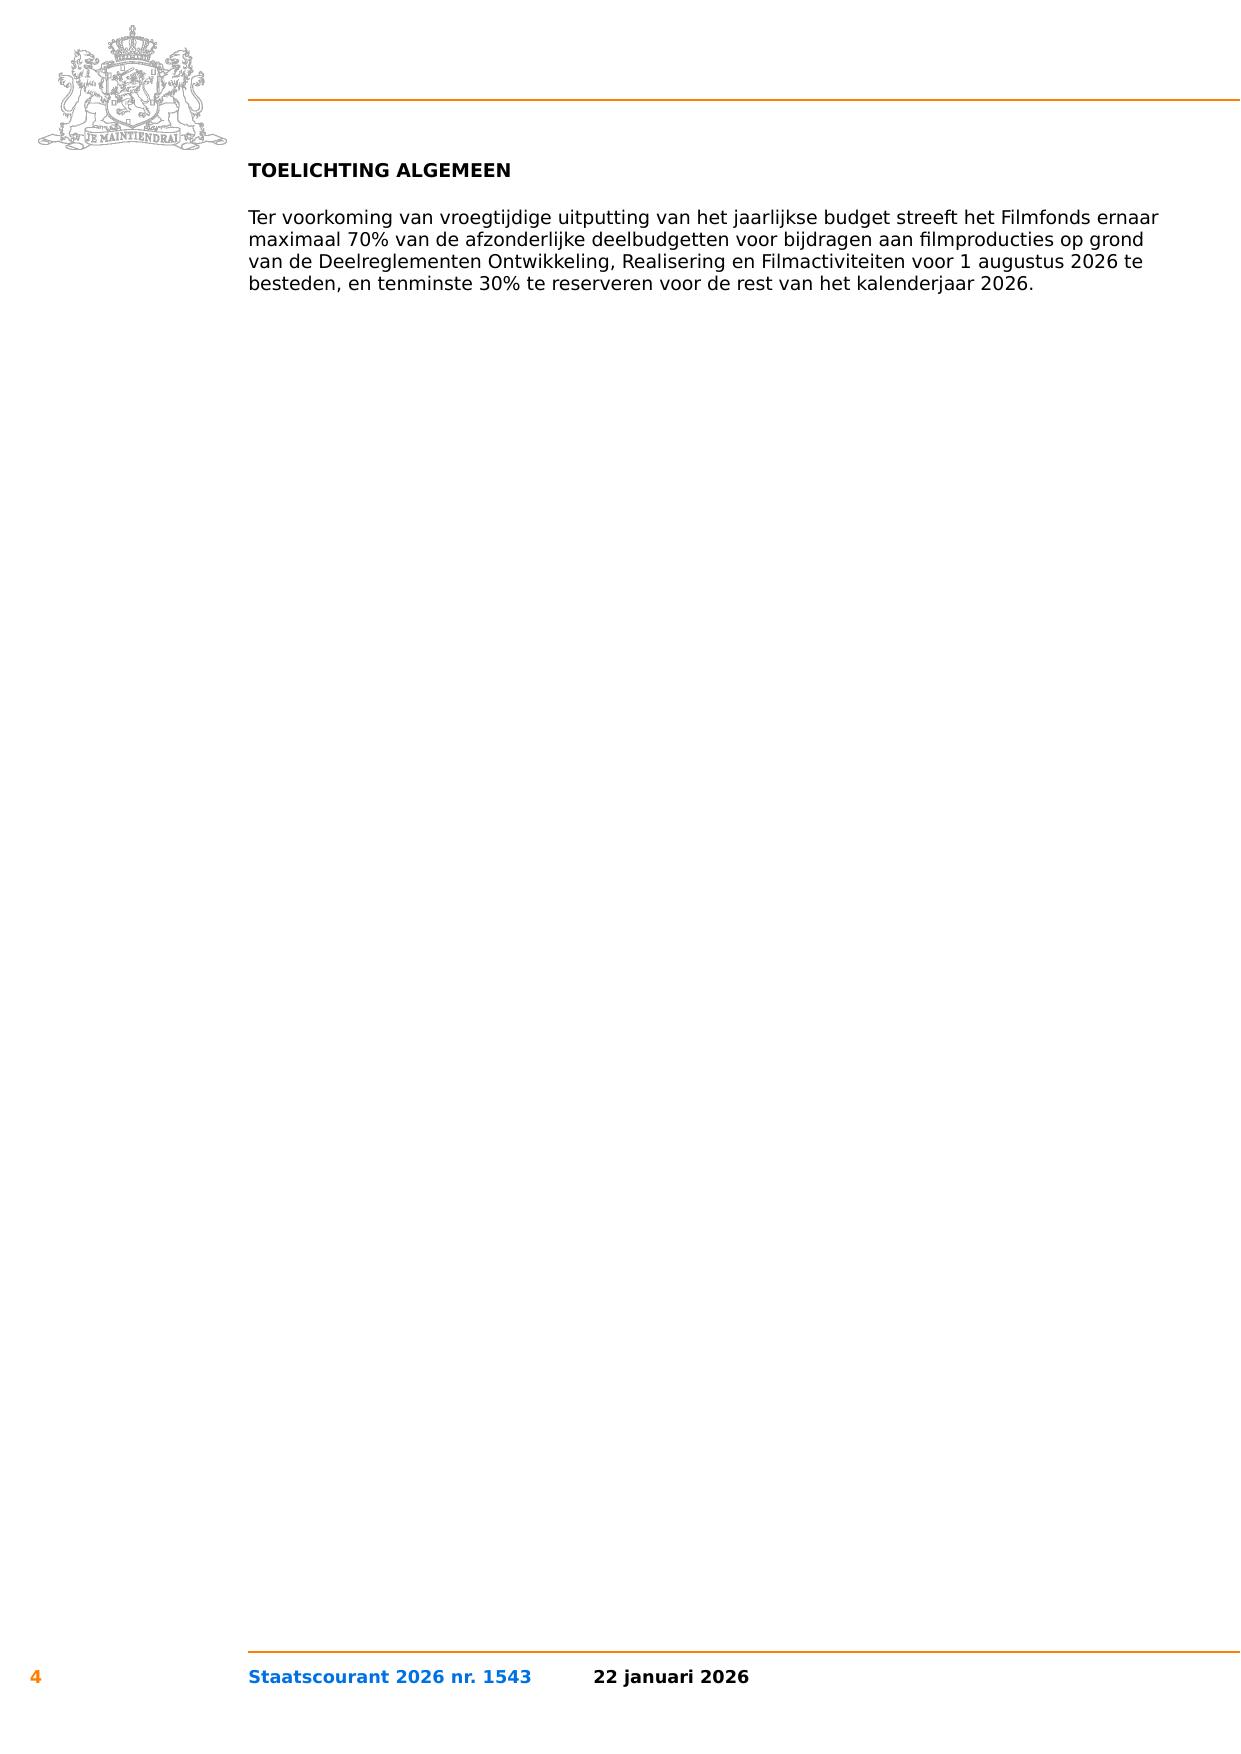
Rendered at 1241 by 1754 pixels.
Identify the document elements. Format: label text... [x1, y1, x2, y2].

subtitle TOELICHTING ALGEMEEN [248, 160, 1163, 182]
text Ter voorkoming van vroegtijdige uitputting van het jaarlijkse budget streeft het Filmfonds ernaar maximaal 70% van de afzonderlijke deelbudgetten voor bijdragen aan filmproducties op grond van de Deelreglementen Ontwikkeling, Realisering en Filmactiviteiten voor 1 augustus 2026 te besteden, en tenminste 30% te reserveren voor de rest van het kalenderjaar 2026. [248, 207, 1163, 295]
picture [38, 25, 227, 150]
